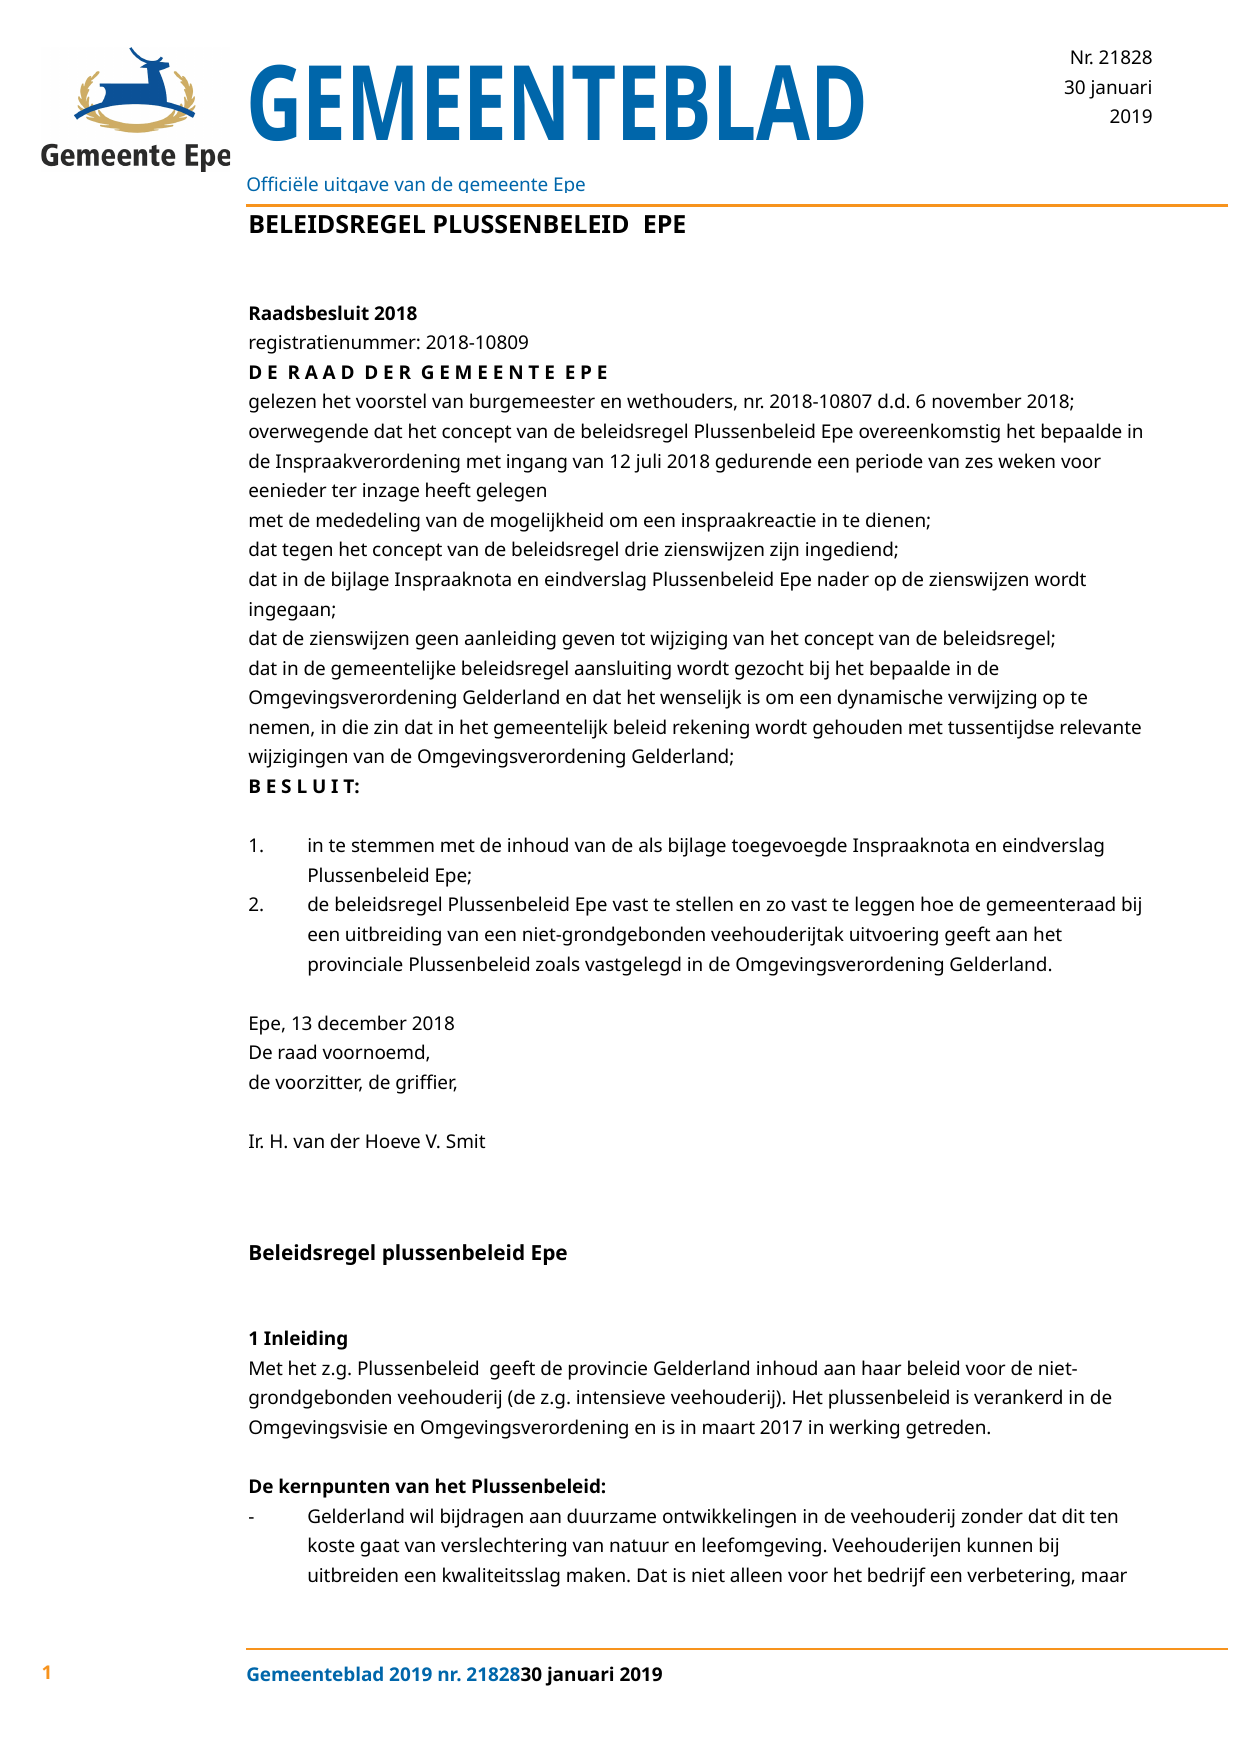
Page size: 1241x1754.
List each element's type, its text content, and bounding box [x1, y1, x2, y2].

text de voorzitter, de griffier, [248, 1069, 1152, 1095]
text De kernpunten van het Plussenbeleid: [248, 1473, 1152, 1499]
text overwegende dat het concept van de beleidsregel Plussenbeleid Epe overeenkomstig het bepaalde in de Inspraakverordening met ingang van 12 juli 2018 gedurende een periode van zes weken voor eenieder ter inzage heeft gelegen [248, 418, 1152, 503]
text registratienummer: 2018-10809 [248, 329, 1152, 355]
text dat tegen het concept van de beleidsregel drie zienswijzen zijn ingediend; [248, 537, 1152, 562]
text dat de zienswijzen geen aanleiding geven tot wijziging van het concept van de beleidsregel; [248, 625, 1152, 651]
text met de mededeling van de mogelijkheid om een inspraakreactie in te dienen; [248, 507, 1152, 533]
list de beleidsregel Plussenbeleid Epe vast te stellen en zo vast te leggen hoe de gemeenteraad bij een uitbreiding van een niet-grondgebonden veehouderijtak uitvoering geeft aan het provinciale Plussenbeleid zoals vastgelegd in de Omgevingsverordening Gelderland. [248, 892, 1152, 976]
text dat in de gemeentelijke beleidsregel aansluiting wordt gezocht bij het bepaalde in de Omgevingsverordening Gelderland en dat het wenselijk is om een dynamische verwijzing op te nemen, in die zin dat in het gemeentelijk beleid rekening wordt gehouden met tussentijdse relevante wijzigingen van de Omgevingsverordening Gelderland; [248, 655, 1152, 769]
list Gelderland wil bijdragen aan duurzame ontwikkelingen in de veehouderij zonder dat dit ten koste gaat van verslechtering van natuur en leefomgeving. Veehouderijen kunnen bij uitbreiden een kwaliteitsslag maken. Dat is niet alleen voor het bedrijf een verbetering, maar [248, 1503, 1152, 1588]
text De raad voornoemd, [248, 1039, 1152, 1065]
text Ir. H. van der Hoeve V. Smit [248, 1128, 1152, 1154]
text Epe, 13 december 2018 [248, 1010, 1152, 1036]
text D E R A A D D E R G E M E E N T E E P E [248, 359, 1152, 385]
text 1 Inleiding [248, 1325, 1152, 1351]
text B E S L U I T: [248, 773, 1152, 799]
text dat in de bijlage Inspraaknota en eindverslag Plussenbeleid Epe nader op de zienswijzen wordt ingegaan; [248, 566, 1152, 621]
text BELEIDSREGEL PLUSSENBELEID EPE [248, 207, 1152, 241]
text Met het z.g. Plussenbeleid geeft de provincie Gelderland inhoud aan haar beleid voor de niet-grondgebonden veehouderij (de z.g. intensieve veehouderij). Het plussenbeleid is verankerd in de Omgevingsvisie en Omgevingsverordening en is in maart 2017 in werking getreden. [248, 1355, 1152, 1440]
list in te stemmen met de inhoud van de als bijlage toegevoegde Inspraaknota en eindverslag Plussenbeleid Epe; [248, 832, 1152, 888]
text Raadsbesluit 2018 [248, 300, 1152, 326]
text gelezen het voorstel van burgemeester en wethouders, nr. 2018-10807 d.d. 6 november 2018; [248, 389, 1152, 414]
picture [41, 47, 231, 172]
text Beleidsregel plussenbeleid Epe [248, 1238, 1152, 1266]
